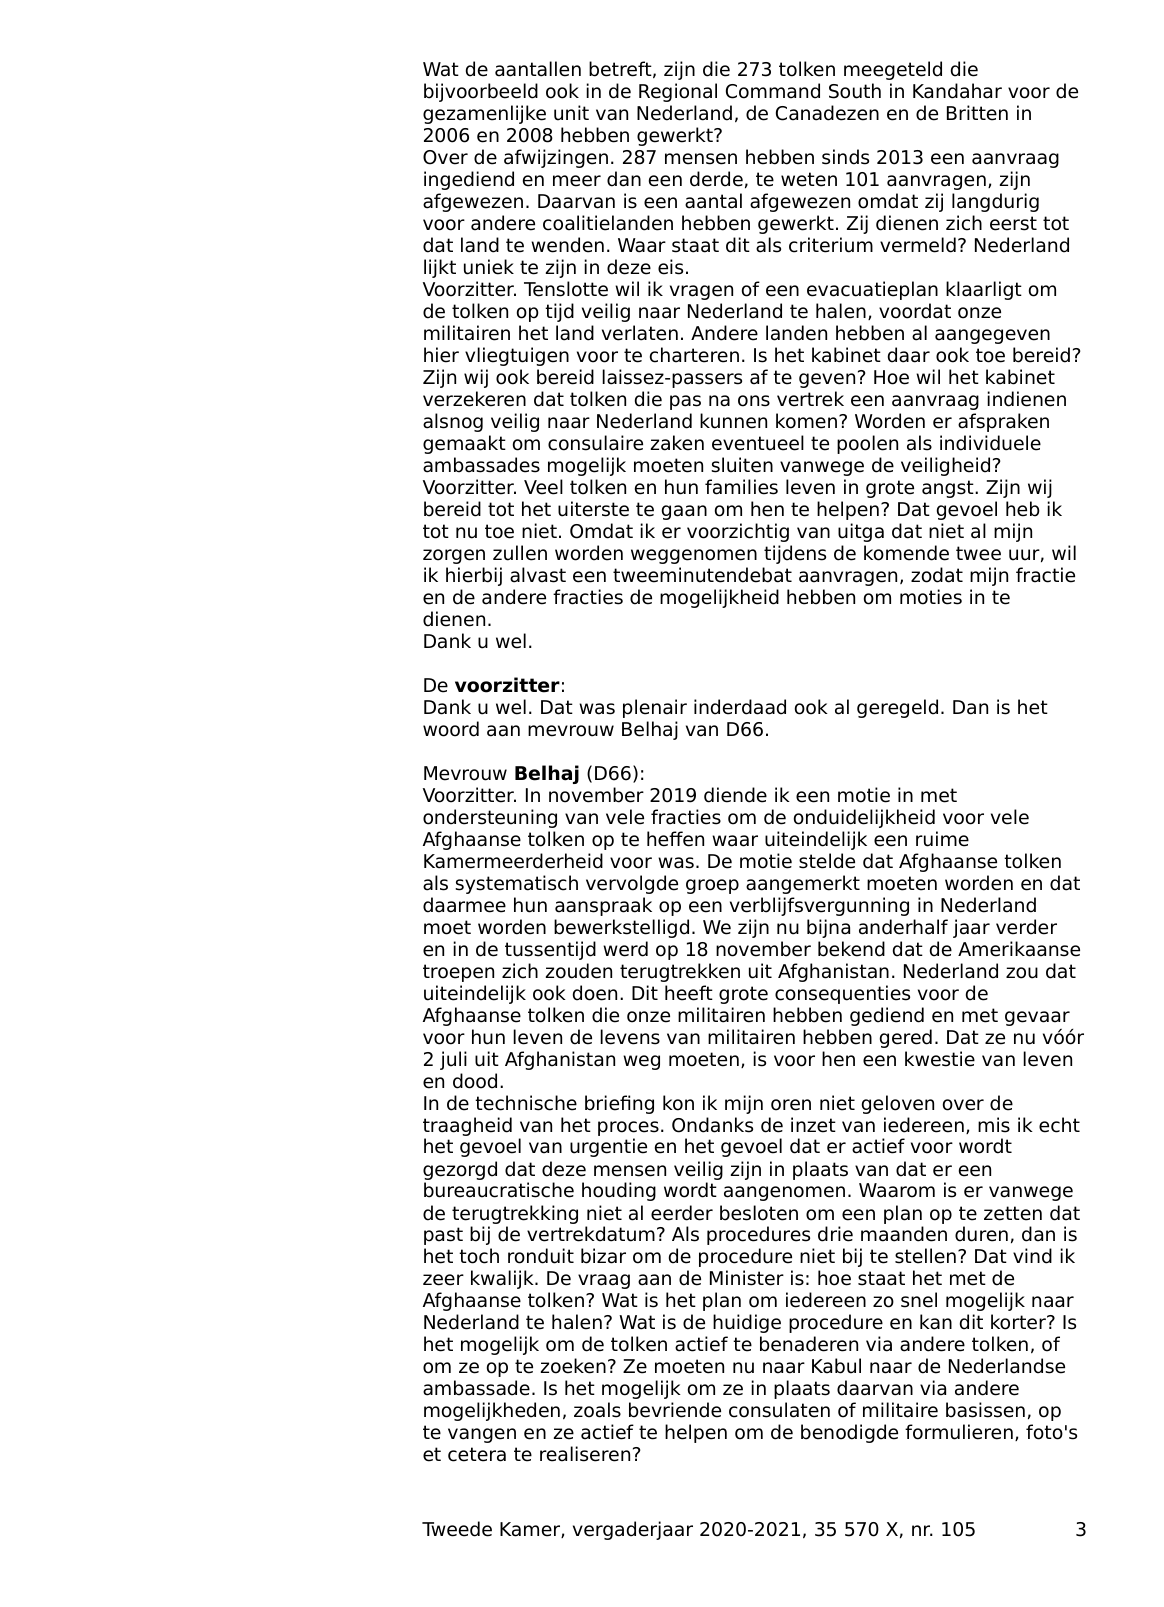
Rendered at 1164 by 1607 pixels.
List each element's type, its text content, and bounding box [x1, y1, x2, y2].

text Over de afwijzingen. 287 mensen hebben sinds 2013 een aanvraag ingediend en meer dan een derde, te weten 101 aanvragen, zijn afgewezen. Daarvan is een aantal afgewezen omdat zij langdurig voor andere coalitielanden hebben gewerkt. Zij dienen zich eerst tot dat land te wenden. Waar staat dit als criterium vermeld? Nederland lijkt uniek te zijn in deze eis. [422, 147, 1087, 279]
text Voorzitter. Tenslotte wil ik vragen of een evacuatieplan klaarligt om de tolken op tijd veilig naar Nederland te halen, voordat onze militairen het land verlaten. Andere landen hebben al aangegeven hier vliegtuigen voor te charteren. Is het kabinet daar ook toe bereid? Zijn wij ook bereid laissez-passers af te geven? Hoe wil het kabinet verzekeren dat tolken die pas na ons vertrek een aanvraag indienen alsnog veilig naar Nederland kunnen komen? Worden er afspraken gemaakt om consulaire zaken eventueel te poolen als individuele ambassades mogelijk moeten sluiten vanwege de veiligheid? [422, 279, 1087, 477]
text Mevrouw Belhaj (D66): [422, 763, 1087, 785]
text Dank u wel. [422, 631, 1087, 652]
text Voorzitter. In november 2019 diende ik een motie in met ondersteuning van vele fracties om de onduidelijkheid voor vele Afghaanse tolken op te heffen waar uiteindelijk een ruime Kamermeerderheid voor was. De motie stelde dat Afghaanse tolken als systematisch vervolgde groep aangemerkt moeten worden en dat daarmee hun aanspraak op een verblijfsvergunning in Nederland moet worden bewerkstelligd. We zijn nu bijna anderhalf jaar verder en in de tussentijd werd op 18 november bekend dat de Amerikaanse troepen zich zouden terugtrekken uit Afghanistan. Nederland zou dat uiteindelijk ook doen. Dit heeft grote consequenties voor de Afghaanse tolken die onze militairen hebben gediend en met gevaar voor hun leven de levens van militairen hebben gered. Dat ze nu vóór 2 juli uit Afghanistan weg moeten, is voor hen een kwestie van leven en dood. [422, 785, 1087, 1092]
text Voorzitter. Veel tolken en hun families leven in grote angst. Zijn wij bereid tot het uiterste te gaan om hen te helpen? Dat gevoel heb ik tot nu toe niet. Omdat ik er voorzichtig van uitga dat niet al mijn zorgen zullen worden weggenomen tijdens de komende twee uur, wil ik hierbij alvast een tweeminutendebat aanvragen, zodat mijn fractie en de andere fracties de mogelijkheid hebben om moties in te dienen. [422, 477, 1087, 631]
text In de technische briefing kon ik mijn oren niet geloven over de traagheid van het proces. Ondanks de inzet van iedereen, mis ik echt het gevoel van urgentie en het gevoel dat er actief voor wordt gezorgd dat deze mensen veilig zijn in plaats van dat er een bureaucratische houding wordt aangenomen. Waarom is er vanwege de terugtrekking niet al eerder besloten om een plan op te zetten dat past bij de vertrekdatum? Als procedures drie maanden duren, dan is het toch ronduit bizar om de procedure niet bij te stellen? Dat vind ik zeer kwalijk. De vraag aan de Minister is: hoe staat het met de Afghaanse tolken? Wat is het plan om iedereen zo snel mogelijk naar Nederland te halen? Wat is de huidige procedure en kan dit korter? Is het mogelijk om de tolken actief te benaderen via andere tolken, of om ze op te zoeken? Ze moeten nu naar Kabul naar de Nederlandse ambassade. Is het mogelijk om ze in plaats daarvan via andere mogelijkheden, zoals bevriende consulaten of militaire basissen, op te vangen en ze actief te helpen om de benodigde formulieren, foto's et cetera te realiseren? [422, 1092, 1087, 1466]
text De voorzitter: [422, 675, 1087, 697]
text Wat de aantallen betreft, zijn die 273 tolken meegeteld die bijvoorbeeld ook in de Regional Command South in Kandahar voor de gezamenlijke unit van Nederland, de Canadezen en de Britten in 2006 en 2008 hebben gewerkt? [422, 59, 1087, 147]
text Dank u wel. Dat was plenair inderdaad ook al geregeld. Dan is het woord aan mevrouw Belhaj van D66. [422, 697, 1087, 741]
